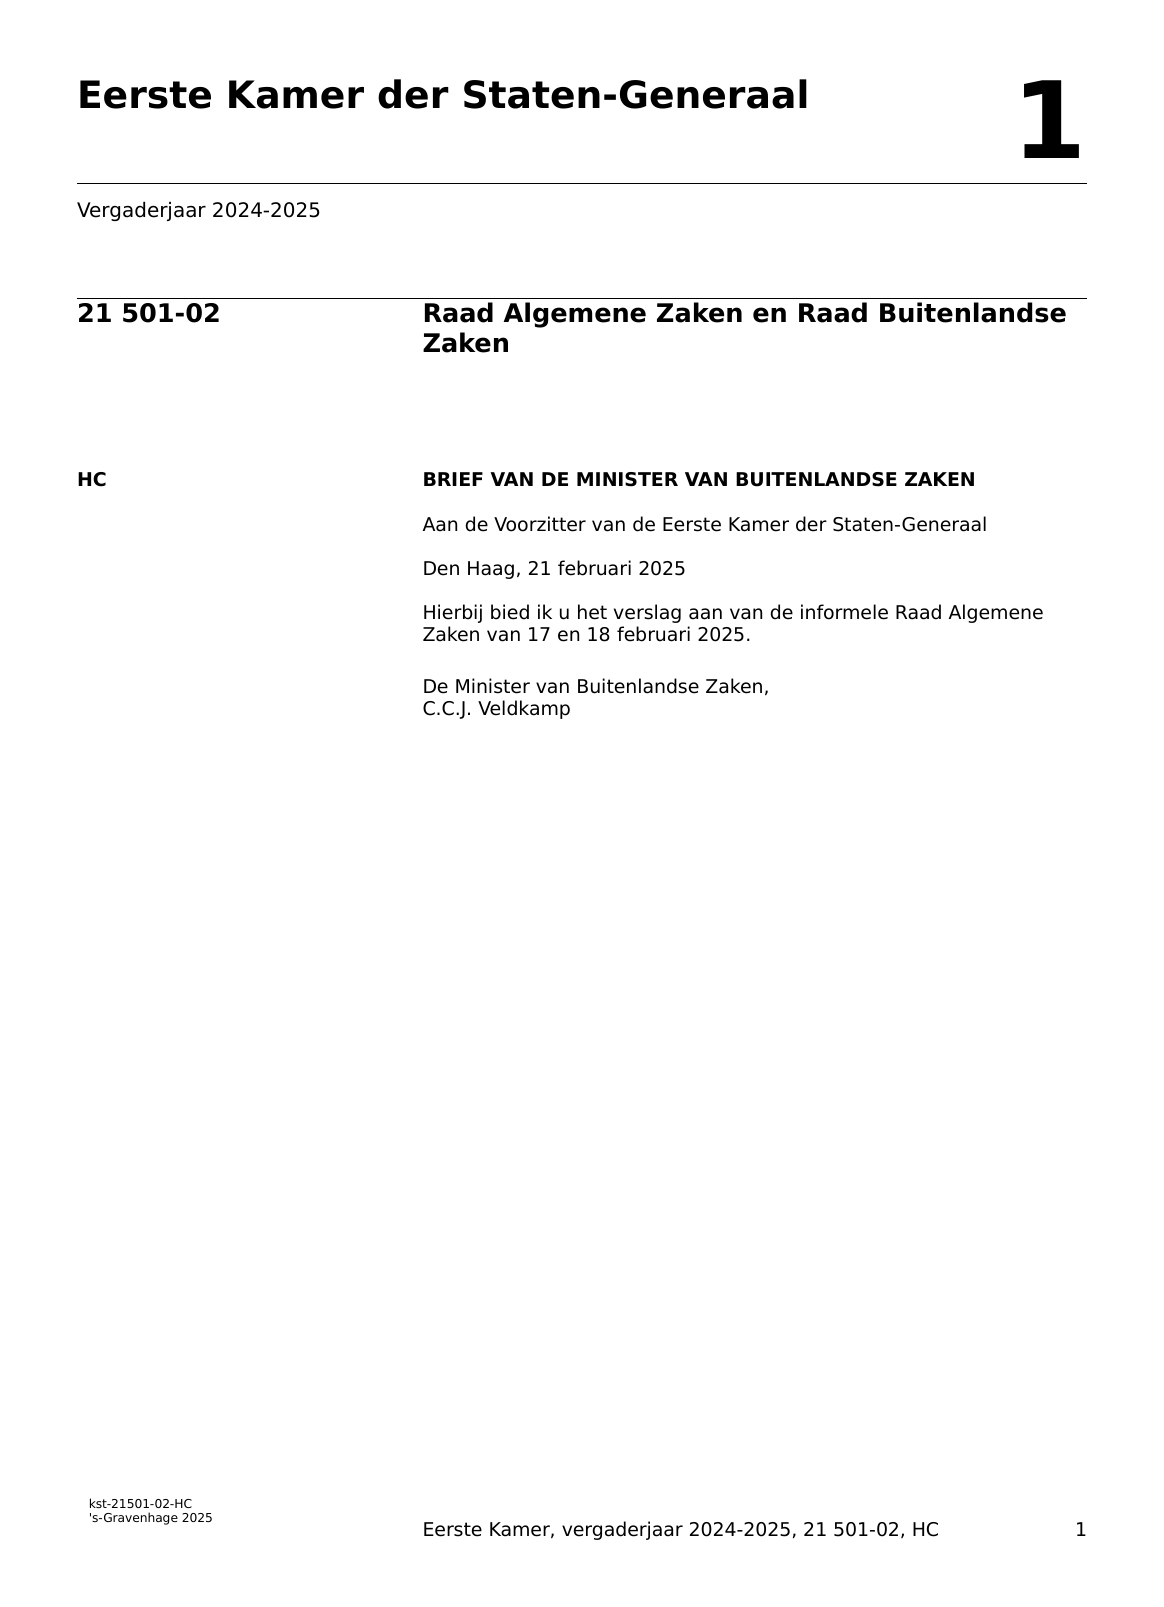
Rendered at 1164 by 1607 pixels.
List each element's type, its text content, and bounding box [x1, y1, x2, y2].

subtitle 21 501-02 Raad Algemene Zaken en Raad Buitenlandse Zaken [77, 299, 1087, 358]
subtitle HC BRIEF VAN DE MINISTER VAN BUITENLANDSE ZAKEN [77, 469, 1087, 491]
text Aan de Voorzitter van de Eerste Kamer der Staten-Generaal [422, 513, 1087, 536]
table_header Eerste Kamer der Staten-Generaal [77, 59, 886, 183]
table_header 1 [886, 59, 1087, 183]
text Den Haag, 21 februari 2025 [422, 558, 1087, 580]
text kst-21501-02-HC [88, 1497, 323, 1511]
table_cell Vergaderjaar 2024-2025 [77, 184, 1087, 298]
text 's-Gravenhage 2025 [88, 1511, 323, 1525]
text Hierbij bied ik u het verslag aan van de informele Raad Algemene Zaken van 17 en 18 februari 2025. [422, 602, 1087, 646]
text De Minister van Buitenlandse Zaken, C.C.J. Veldkamp [422, 676, 1087, 720]
